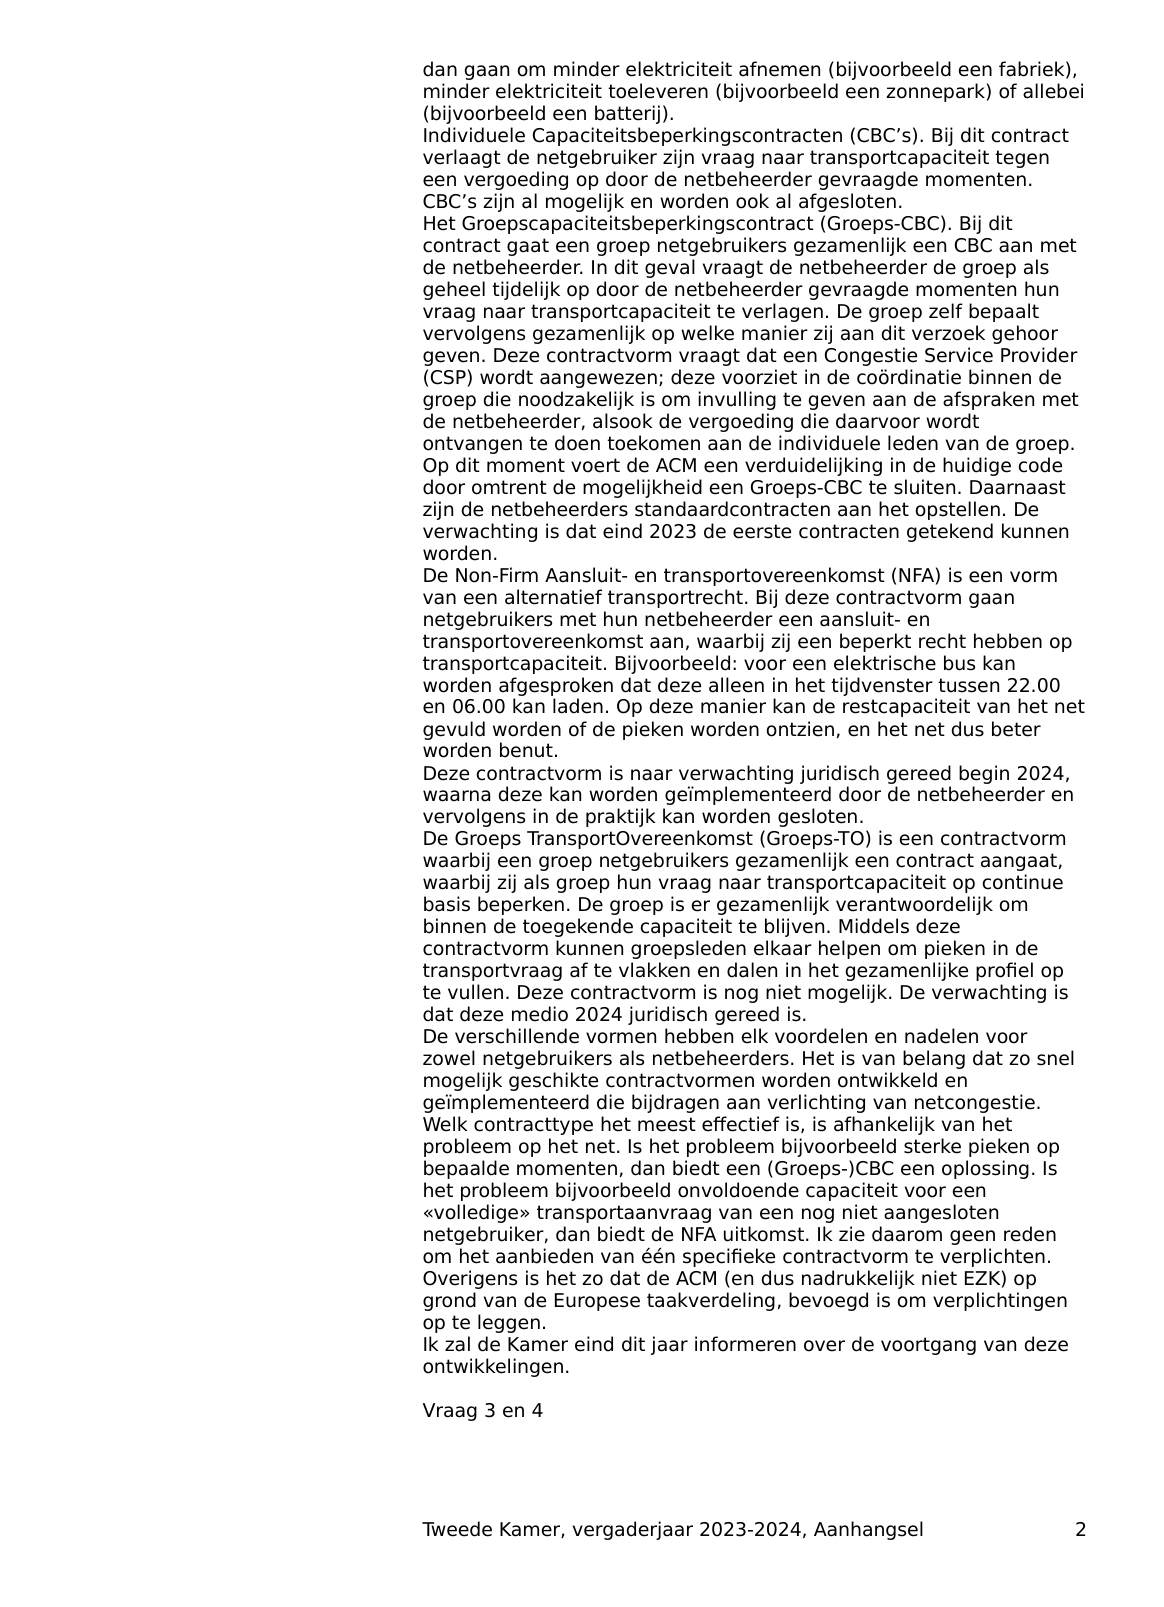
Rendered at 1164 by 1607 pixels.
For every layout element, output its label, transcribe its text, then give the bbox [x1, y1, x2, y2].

text dan gaan om minder elektriciteit afnemen (bijvoorbeeld een fabriek), minder elektriciteit toeleveren (bijvoorbeeld een zonnepark) of allebei (bijvoorbeeld een batterij). [422, 59, 1087, 125]
text Vraag 3 en 4 [422, 1400, 1087, 1422]
text Het Groepscapaciteitsbeperkingscontract (Groeps-CBC). Bij dit contract gaat een groep netgebruikers gezamenlijk een CBC aan met de netbeheerder. In dit geval vraagt de netbeheerder de groep als geheel tijdelijk op door de netbeheerder gevraagde momenten hun vraag naar transportcapaciteit te verlagen. De groep zelf bepaalt vervolgens gezamenlijk op welke manier zij aan dit verzoek gehoor geven. Deze contractvorm vraagt dat een Congestie Service Provider (CSP) wordt aangewezen; deze voorziet in de coördinatie binnen de groep die noodzakelijk is om invulling te geven aan de afspraken met de netbeheerder, alsook de vergoeding die daarvoor wordt ontvangen te doen toekomen aan de individuele leden van de groep. Op dit moment voert de ACM een verduidelijking in de huidige code door omtrent de mogelijkheid een Groeps-CBC te sluiten. Daarnaast zijn de netbeheerders standaardcontracten aan het opstellen. De verwachting is dat eind 2023 de eerste contracten getekend kunnen worden. [422, 213, 1087, 564]
text De Groeps TransportOvereenkomst (Groeps-TO) is een contractvorm waarbij een groep netgebruikers gezamenlijk een contract aangaat, waarbij zij als groep hun vraag naar transportcapaciteit op continue basis beperken. De groep is er gezamenlijk verantwoordelijk om binnen de toegekende capaciteit te blijven. Middels deze contractvorm kunnen groepsleden elkaar helpen om pieken in de transportvraag af te vlakken en dalen in het gezamenlijke profiel op te vullen. Deze contractvorm is nog niet mogelijk. De verwachting is dat deze medio 2024 juridisch gereed is. [422, 828, 1087, 1026]
text Deze contractvorm is naar verwachting juridisch gereed begin 2024, waarna deze kan worden geïmplementeerd door de netbeheerder en vervolgens in de praktijk kan worden gesloten. [422, 762, 1087, 828]
text De Non-Firm Aansluit- en transportovereenkomst (NFA) is een vorm van een alternatief transportrecht. Bij deze contractvorm gaan netgebruikers met hun netbeheerder een aansluit- en transportovereenkomst aan, waarbij zij een beperkt recht hebben op transportcapaciteit. Bijvoorbeeld: voor een elektrische bus kan worden afgesproken dat deze alleen in het tijdvenster tussen 22.00 en 06.00 kan laden. Op deze manier kan de restcapaciteit van het net gevuld worden of de pieken worden ontzien, en het net dus beter worden benut. [422, 564, 1087, 762]
text De verschillende vormen hebben elk voordelen en nadelen voor zowel netgebruikers als netbeheerders. Het is van belang dat zo snel mogelijk geschikte contractvormen worden ontwikkeld en geïmplementeerd die bijdragen aan verlichting van netcongestie. Welk contracttype het meest effectief is, is afhankelijk van het probleem op het net. Is het probleem bijvoorbeeld sterke pieken op bepaalde momenten, dan biedt een (Groeps-)CBC een oplossing. Is het probleem bijvoorbeeld onvoldoende capaciteit voor een «volledige» transportaanvraag van een nog niet aangesloten netgebruiker, dan biedt de NFA uitkomst. Ik zie daarom geen reden om het aanbieden van één specifieke contractvorm te verplichten. Overigens is het zo dat de ACM (en dus nadrukkelijk niet EZK) op grond van de Europese taakverdeling, bevoegd is om verplichtingen op te leggen. [422, 1026, 1087, 1334]
text Ik zal de Kamer eind dit jaar informeren over de voortgang van deze ontwikkelingen. [422, 1334, 1087, 1378]
text Individuele Capaciteitsbeperkingscontracten (CBC’s). Bij dit contract verlaagt de netgebruiker zijn vraag naar transportcapaciteit tegen een vergoeding op door de netbeheerder gevraagde momenten. CBC’s zijn al mogelijk en worden ook al afgesloten. [422, 125, 1087, 213]
